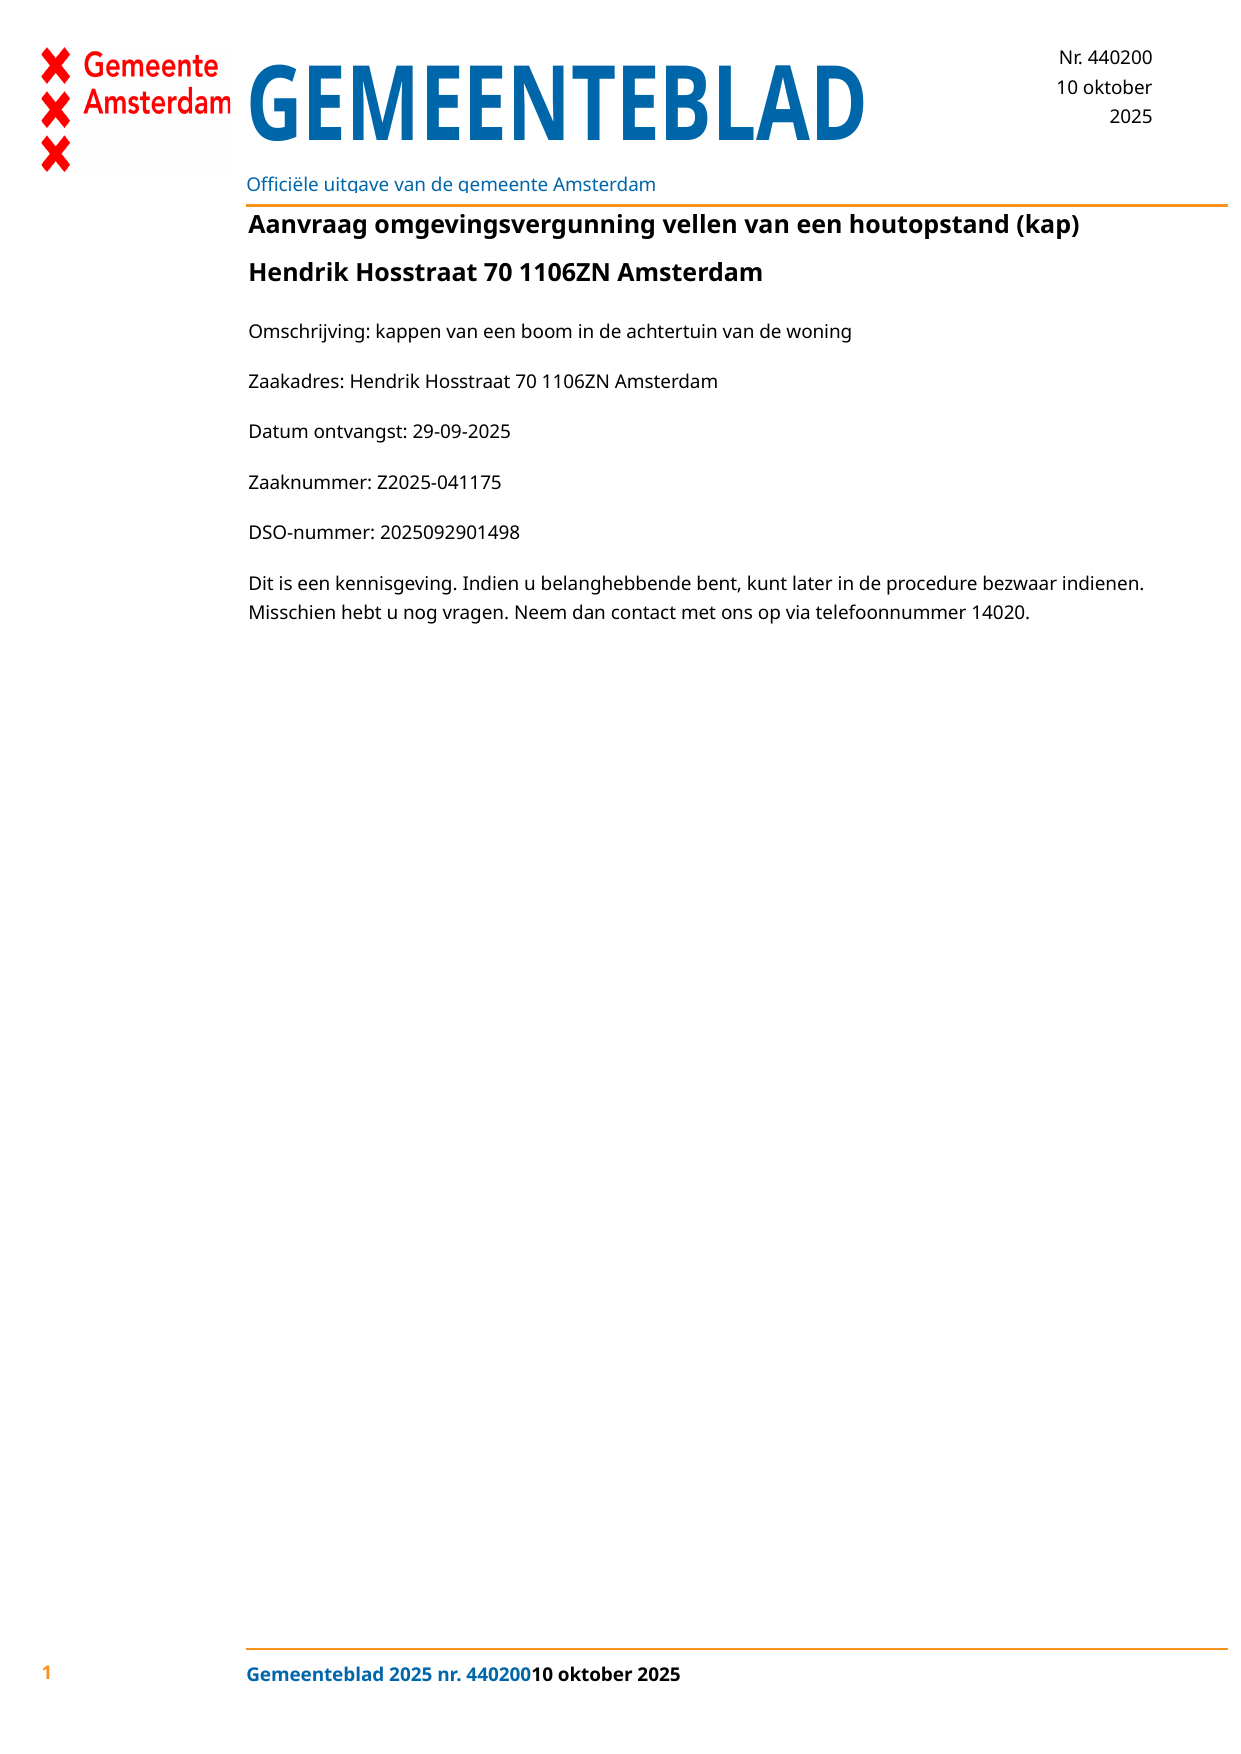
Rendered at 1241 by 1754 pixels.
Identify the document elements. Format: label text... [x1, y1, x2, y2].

text Aanvraag omgevingsvergunning vellen van een houtopstand (kap) Hendrik Hosstraat 70 1106ZN Amsterdam [248, 207, 1152, 288]
text DSO-nummer: 2025092901498 [248, 519, 1152, 545]
picture [41, 47, 231, 172]
text Omschrijving: kappen van een boom in de achtertuin van de woning [248, 318, 1152, 344]
text Zaaknummer: Z2025-041175 [248, 469, 1152, 495]
text Zaakadres: Hendrik Hosstraat 70 1106ZN Amsterdam [248, 368, 1152, 394]
text Dit is een kennisgeving. Indien u belanghebbende bent, kunt later in de procedure bezwaar indienen. Misschien hebt u nog vragen. Neem dan contact met ons op via telefoonnummer 14020. [248, 570, 1152, 625]
text Datum ontvangst: 29-09-2025 [248, 419, 1152, 444]
